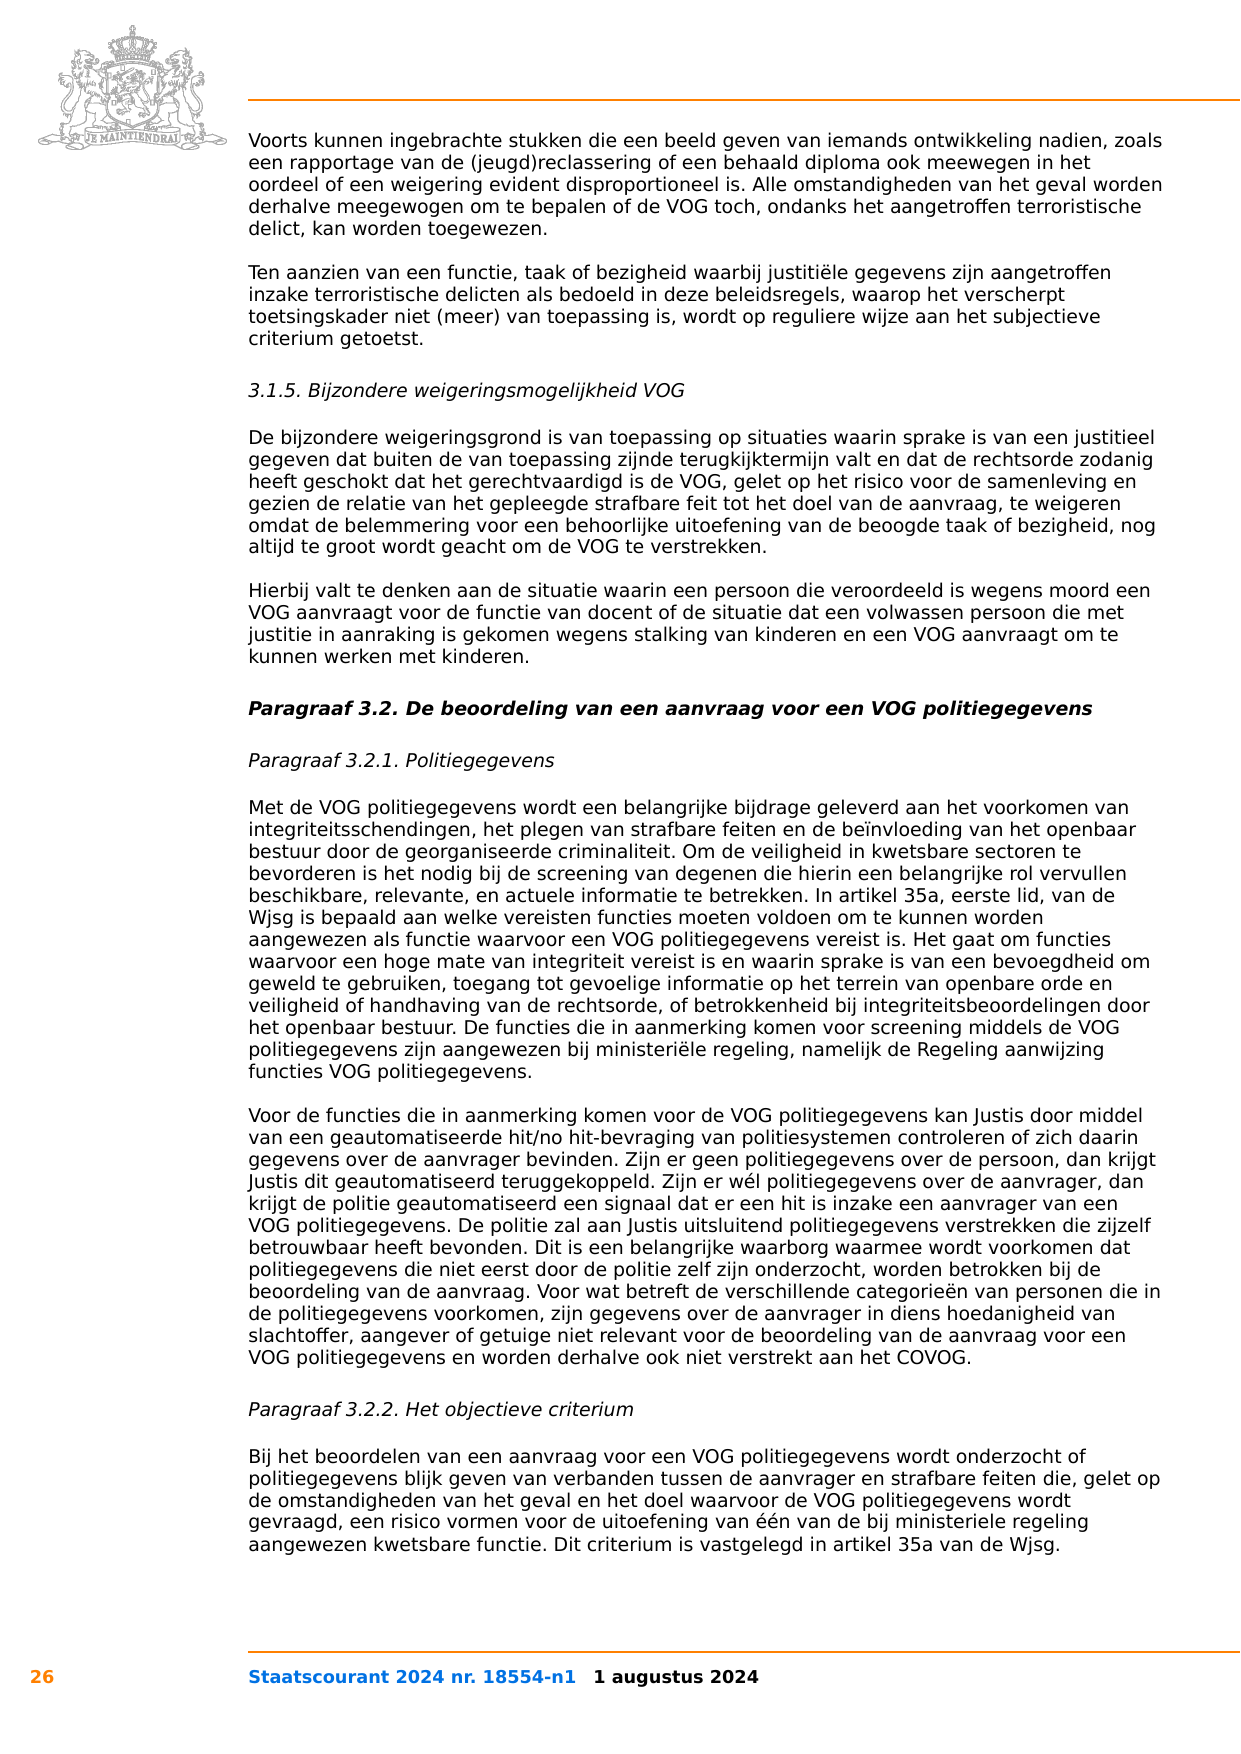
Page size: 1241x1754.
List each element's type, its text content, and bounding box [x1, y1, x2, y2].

text Met de VOG politiegegevens wordt een belangrijke bijdrage geleverd aan het voorkomen van integriteitsschendingen, het plegen van strafbare feiten en de beïnvloeding van het openbaar bestuur door de georganiseerde criminaliteit. Om de veiligheid in kwetsbare sectoren te bevorderen is het nodig bij de screening van degenen die hierin een belangrijke rol vervullen beschikbare, relevante, en actuele informatie te betrekken. In artikel 35a, eerste lid, van de Wjsg is bepaald aan welke vereisten functies moeten voldoen om te kunnen worden aangewezen als functie waarvoor een VOG politiegegevens vereist is. Het gaat om functies waarvoor een hoge mate van integriteit vereist is en waarin sprake is van een bevoegdheid om geweld te gebruiken, toegang tot gevoelige informatie op het terrein van openbare orde en veiligheid of handhaving van de rechtsorde, of betrokkenheid bij integriteitsbeoordelingen door het openbaar bestuur. De functies die in aanmerking komen voor screening middels de VOG politiegegevens zijn aangewezen bij ministeriële regeling, namelijk de Regeling aanwijzing functies VOG politiegegevens. [248, 797, 1163, 1083]
text Ten aanzien van een functie, taak of bezigheid waarbij justitiële gegevens zijn aangetroffen inzake terroristische delicten als bedoeld in deze beleidsregels, waarop het verscherpt toetsingskader niet (meer) van toepassing is, wordt op reguliere wijze aan het subjectieve criterium getoetst. [248, 262, 1163, 349]
text De bijzondere weigeringsgrond is van toepassing op situaties waarin sprake is van een justitieel gegeven dat buiten de van toepassing zijnde terugkijktermijn valt en dat de rechtsorde zodanig heeft geschokt dat het gerechtvaardigd is de VOG, gelet op het risico voor de samenleving en gezien de relatie van het gepleegde strafbare feit tot het doel van de aanvraag, te weigeren omdat de belemmering voor een behoorlijke uitoefening van de beoogde taak of bezigheid, nog altijd te groot wordt geacht om de VOG te verstrekken. [248, 427, 1163, 558]
picture [38, 25, 227, 150]
subtitle Paragraaf 3.2. De beoordeling van een aanvraag voor een VOG politiegegevens [248, 698, 1163, 720]
text Voorts kunnen ingebrachte stukken die een beeld geven van iemands ontwikkeling nadien, zoals een rapportage van de (jeugd)reclassering of een behaald diploma ook meewegen in het oordeel of een weigering evident disproportioneel is. Alle omstandigheden van het geval worden derhalve meegewogen om te bepalen of de VOG toch, ondanks het aangetroffen terroristische delict, kan worden toegewezen. [248, 130, 1163, 240]
subtitle Paragraaf 3.2.2. Het objectieve criterium [248, 1398, 1163, 1421]
text Voor de functies die in aanmerking komen voor de VOG politiegegevens kan Justis door middel van een geautomatiseerde hit/no hit-bevraging van politiesystemen controleren of zich daarin gegevens over de aanvrager bevinden. Zijn er geen politiegegevens over de persoon, dan krijgt Justis dit geautomatiseerd teruggekoppeld. Zijn er wél politiegegevens over de aanvrager, dan krijgt de politie geautomatiseerd een signaal dat er een hit is inzake een aanvrager van een VOG politiegegevens. De politie zal aan Justis uitsluitend politiegegevens verstrekken die zijzelf betrouwbaar heeft bevonden. Dit is een belangrijke waarborg waarmee wordt voorkomen dat politiegegevens die niet eerst door de politie zelf zijn onderzocht, worden betrokken bij de beoordeling van de aanvraag. Voor wat betreft de verschillende categorieën van personen die in de politiegegevens voorkomen, zijn gegevens over de aanvrager in diens hoedanigheid van slachtoffer, aangever of getuige niet relevant voor de beoordeling van de aanvraag voor een VOG politiegegevens en worden derhalve ook niet verstrekt aan het COVOG. [248, 1105, 1163, 1368]
text Bij het beoordelen van een aanvraag voor een VOG politiegegevens wordt onderzocht of politiegegevens blijk geven van verbanden tussen de aanvrager en strafbare feiten die, gelet op de omstandigheden van het geval en het doel waarvoor de VOG politiegegevens wordt gevraagd, een risico vormen voor de uitoefening van één van de bij ministeriele regeling aangewezen kwetsbare functie. Dit criterium is vastgelegd in artikel 35a van de Wjsg. [248, 1446, 1163, 1555]
subtitle Paragraaf 3.2.1. Politiegegevens [248, 750, 1163, 772]
subtitle 3.1.5. Bijzondere weigeringsmogelijkheid VOG [248, 379, 1163, 402]
text Hierbij valt te denken aan de situatie waarin een persoon die veroordeeld is wegens moord een VOG aanvraagt voor de functie van docent of de situatie dat een volwassen persoon die met justitie in aanraking is gekomen wegens stalking van kinderen en een VOG aanvraagt om te kunnen werken met kinderen. [248, 580, 1163, 668]
